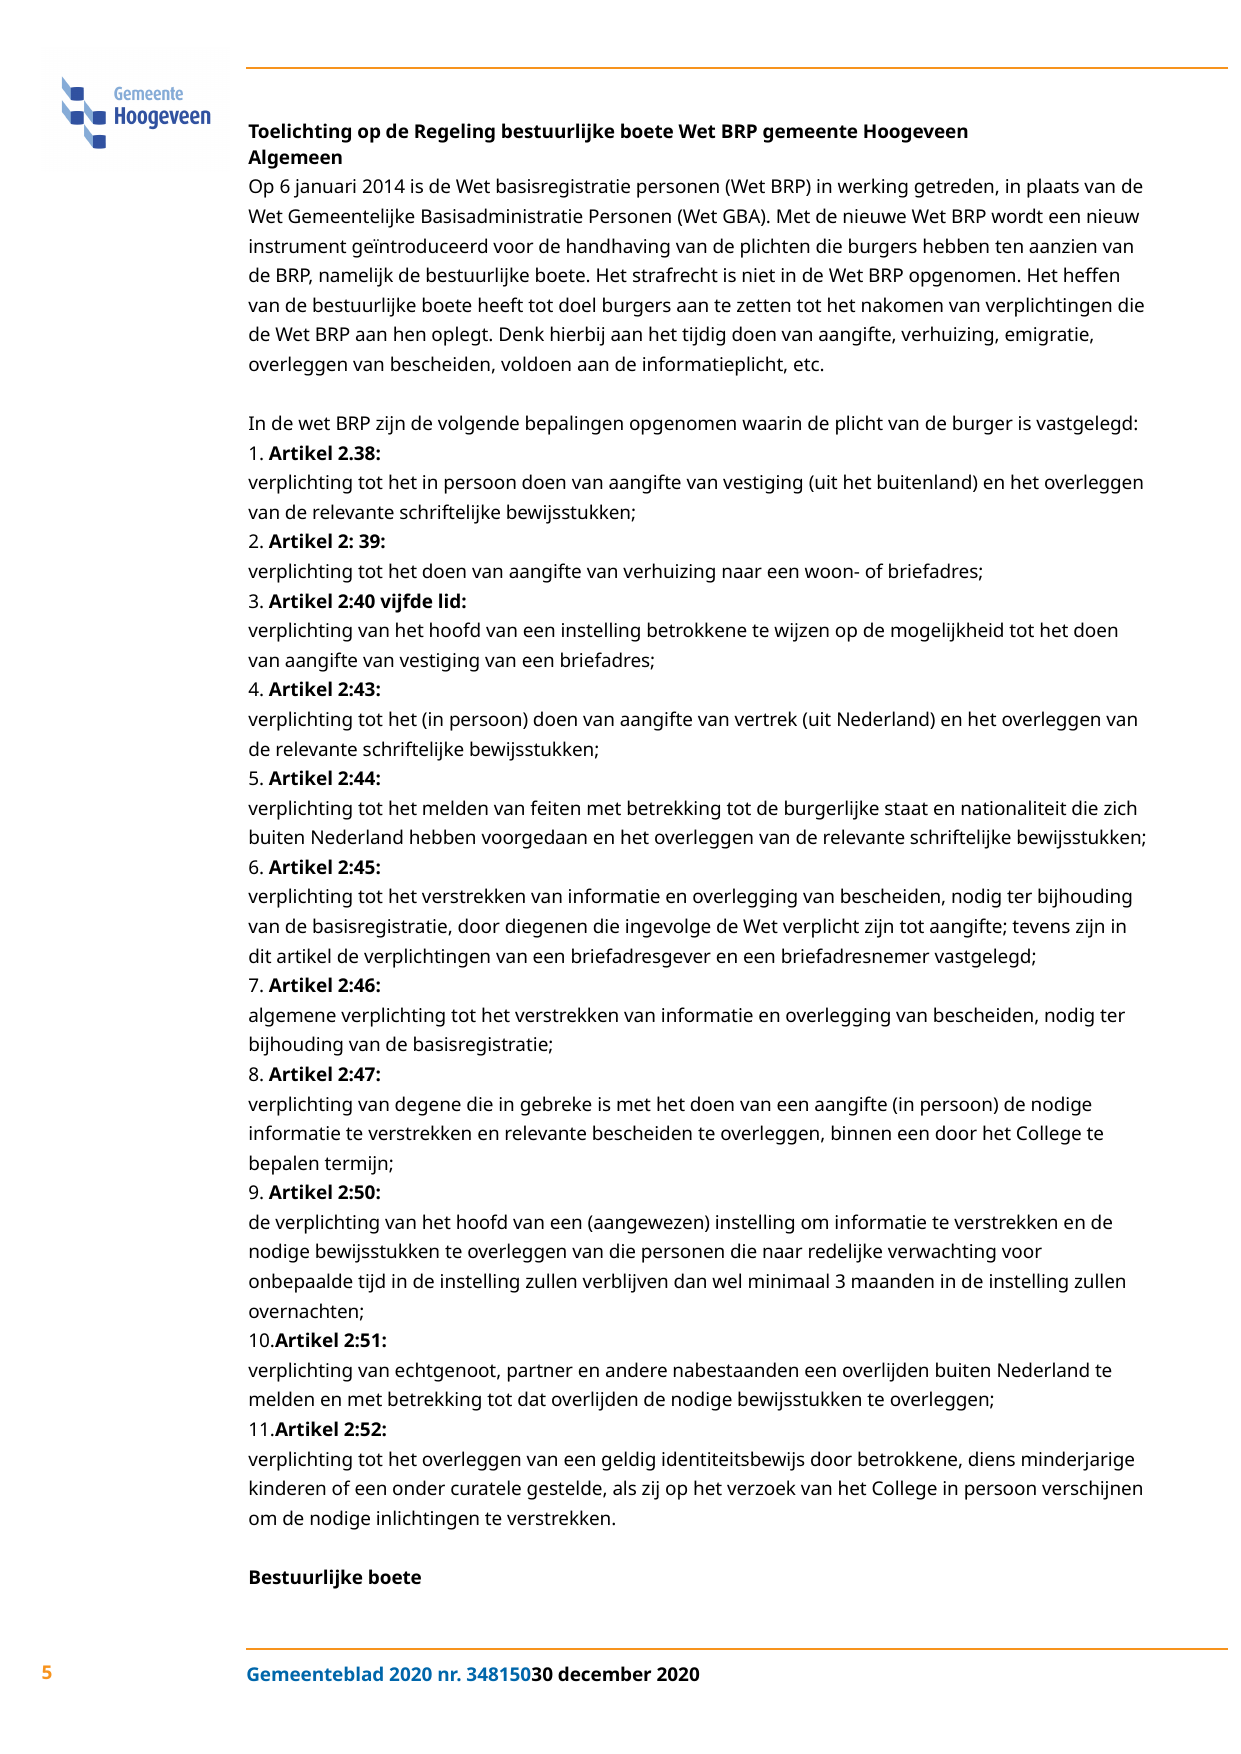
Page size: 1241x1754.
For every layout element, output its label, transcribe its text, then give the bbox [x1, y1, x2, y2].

picture [41, 47, 231, 172]
text verplichting van degene die in gebreke is met het doen van een aangifte (in persoon) de nodige informatie te verstrekken en relevante bescheiden te overleggen, binnen een door het College te bepalen termijn; [248, 1091, 1152, 1176]
text In de wet BRP zijn de volgende bepalingen opgenomen waarin de plicht van de burger is vastgelegd: [248, 410, 1152, 436]
text 3. Artikel 2:40 vijfde lid: [248, 588, 1152, 614]
text 9. Artikel 2:50: [248, 1179, 1152, 1205]
text Op 6 januari 2014 is de Wet basisregistratie personen (Wet BRP) in werking getreden, in plaats van de Wet Gemeentelijke Basisadministratie Personen (Wet GBA). Met de nieuwe Wet BRP wordt een nieuw instrument geïntroduceerd voor de handhaving van de plichten die burgers hebben ten aanzien van de BRP, namelijk de bestuurlijke boete. Het strafrecht is niet in de Wet BRP opgenomen. Het heffen van de bestuurlijke boete heeft tot doel burgers aan te zetten tot het nakomen van verplichtingen die de Wet BRP aan hen oplegt. Denk hierbij aan het tijdig doen van aangifte, verhuizing, emigratie, overleggen van bescheiden, voldoen aan de informatieplicht, etc. [248, 174, 1152, 377]
text 4. Artikel 2:43: [248, 677, 1152, 702]
text Algemeen [248, 144, 1152, 170]
text de verplichting van het hoofd van een (aangewezen) instelling om informatie te verstrekken en de nodige bewijsstukken te overleggen van die personen die naar redelijke verwachting voor onbepaalde tijd in de instelling zullen verblijven dan wel minimaal 3 maanden in de instelling zullen overnachten; [248, 1209, 1152, 1324]
text 8. Artikel 2:47: [248, 1061, 1152, 1087]
text Bestuurlijke boete [248, 1564, 1152, 1590]
text verplichting van het hoofd van een instelling betrokkene te wijzen op de mogelijkheid tot het doen van aangifte van vestiging van een briefadres; [248, 617, 1152, 673]
text verplichting tot het doen van aangifte van verhuizing naar een woon- of briefadres; [248, 558, 1152, 584]
text 7. Artikel 2:46: [248, 972, 1152, 998]
text verplichting tot het verstrekken van informatie en overlegging van bescheiden, nodig ter bijhouding van de basisregistratie, door diegenen die ingevolge de Wet verplicht zijn tot aangifte; tevens zijn in dit artikel de verplichtingen van een briefadresgever en een briefadresnemer vastgelegd; [248, 884, 1152, 969]
text verplichting tot het (in persoon) doen van aangifte van vertrek (uit Nederland) en het overleggen van de relevante schriftelijke bewijsstukken; [248, 706, 1152, 762]
text Toelichting op de Regeling bestuurlijke boete Wet BRP gemeente Hoogeveen [248, 116, 1152, 144]
text 5. Artikel 2:44: [248, 765, 1152, 791]
text 6. Artikel 2:45: [248, 854, 1152, 880]
text 1. Artikel 2.38: [248, 440, 1152, 466]
text verplichting tot het melden van feiten met betrekking tot de burgerlijke staat en nationaliteit die zich buiten Nederland hebben voorgedaan en het overleggen van de relevante schriftelijke bewijsstukken; [248, 795, 1152, 850]
text 10.Artikel 2:51: [248, 1327, 1152, 1353]
text algemene verplichting tot het verstrekken van informatie en overlegging van bescheiden, nodig ter bijhouding van de basisregistratie; [248, 1002, 1152, 1057]
text verplichting van echtgenoot, partner en andere nabestaanden een overlijden buiten Nederland te melden en met betrekking tot dat overlijden de nodige bewijsstukken te overleggen; [248, 1357, 1152, 1412]
text verplichting tot het overleggen van een geldig identiteitsbewijs door betrokkene, diens minderjarige kinderen of een onder curatele gestelde, als zij op het verzoek van het College in persoon verschijnen om de nodige inlichtingen te verstrekken. [248, 1446, 1152, 1531]
text verplichting tot het in persoon doen van aangifte van vestiging (uit het buitenland) en het overleggen van de relevante schriftelijke bewijsstukken; [248, 469, 1152, 525]
text 11.Artikel 2:52: [248, 1416, 1152, 1442]
text 2. Artikel 2: 39: [248, 529, 1152, 554]
